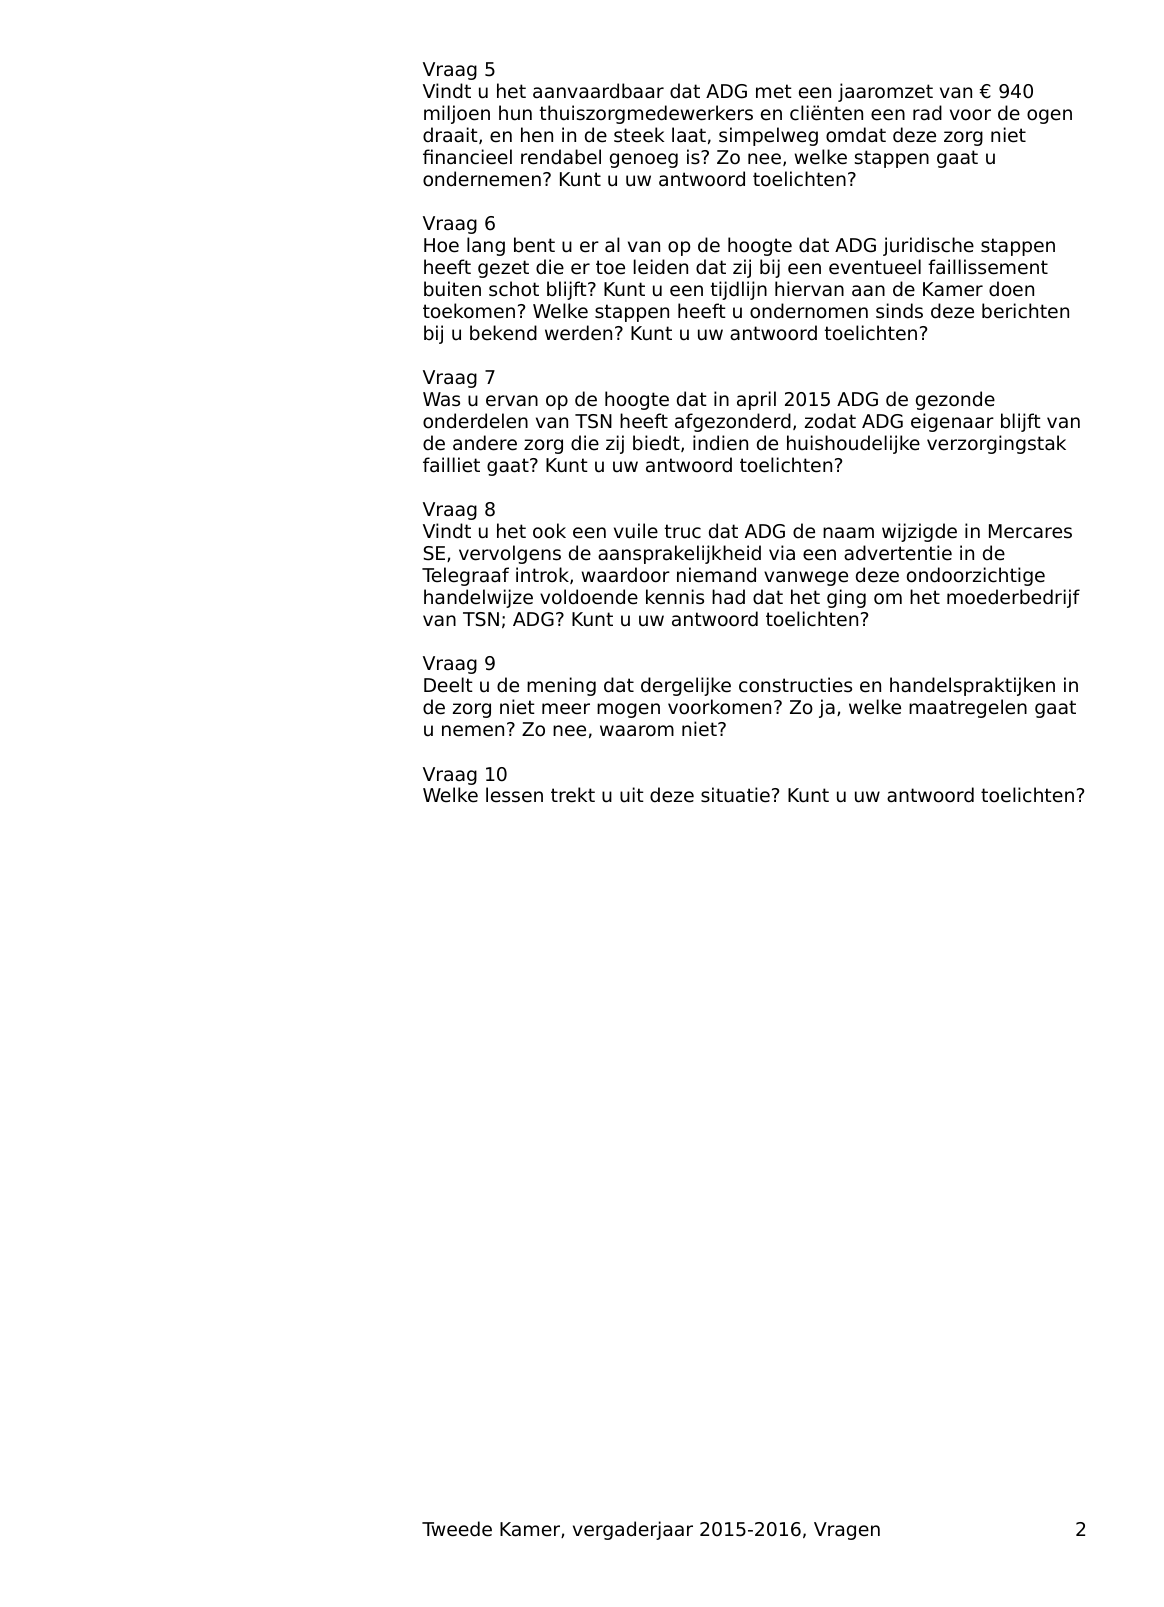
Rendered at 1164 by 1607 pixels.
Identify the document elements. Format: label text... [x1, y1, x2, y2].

text Vraag 9 [422, 653, 1087, 675]
text Vindt u het aanvaardbaar dat ADG met een jaaromzet van € 940 miljoen hun thuiszorgmedewerkers en cliënten een rad voor de ogen draait, en hen in de steek laat, simpelweg omdat deze zorg niet financieel rendabel genoeg is? Zo nee, welke stappen gaat u ondernemen? Kunt u uw antwoord toelichten? [422, 81, 1087, 191]
text Hoe lang bent u er al van op de hoogte dat ADG juridische stappen heeft gezet die er toe leiden dat zij bij een eventueel faillissement buiten schot blijft? Kunt u een tijdlijn hiervan aan de Kamer doen toekomen? Welke stappen heeft u ondernomen sinds deze berichten bij u bekend werden? Kunt u uw antwoord toelichten? [422, 235, 1087, 345]
text Was u ervan op de hoogte dat in april 2015 ADG de gezonde onderdelen van TSN heeft afgezonderd, zodat ADG eigenaar blijft van de andere zorg die zij biedt, indien de huishoudelijke verzorgingstak failliet gaat? Kunt u uw antwoord toelichten? [422, 389, 1087, 477]
text Welke lessen trekt u uit deze situatie? Kunt u uw antwoord toelichten? [422, 785, 1087, 807]
text Vraag 8 [422, 499, 1087, 521]
text Vraag 5 [422, 59, 1087, 81]
text Deelt u de mening dat dergelijke constructies en handelspraktijken in de zorg niet meer mogen voorkomen? Zo ja, welke maatregelen gaat u nemen? Zo nee, waarom niet? [422, 675, 1087, 741]
text Vindt u het ook een vuile truc dat ADG de naam wijzigde in Mercares SE, vervolgens de aansprakelijkheid via een advertentie in de Telegraaf introk, waardoor niemand vanwege deze ondoorzichtige handelwijze voldoende kennis had dat het ging om het moederbedrijf van TSN; ADG? Kunt u uw antwoord toelichten? [422, 521, 1087, 631]
text Vraag 10 [422, 763, 1087, 785]
text Vraag 7 [422, 367, 1087, 389]
text Vraag 6 [422, 213, 1087, 235]
